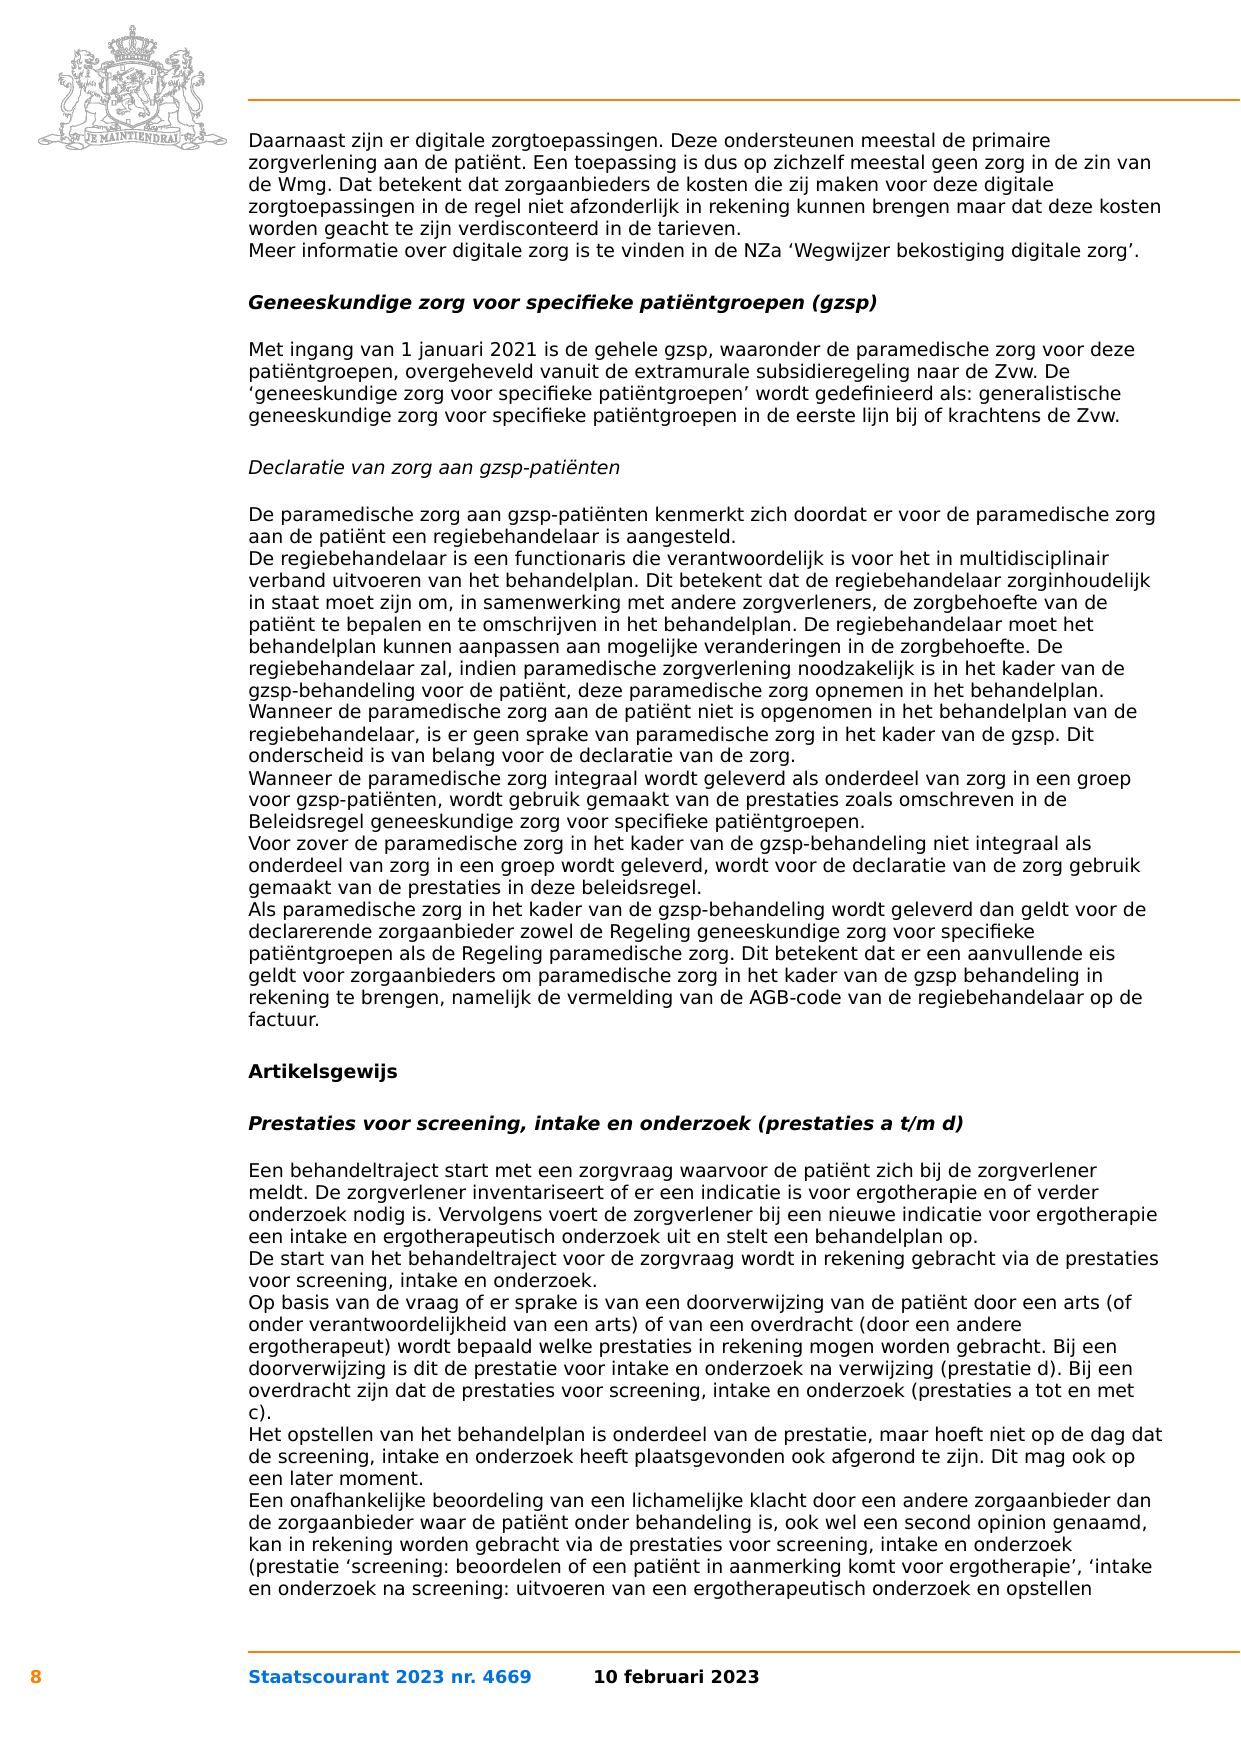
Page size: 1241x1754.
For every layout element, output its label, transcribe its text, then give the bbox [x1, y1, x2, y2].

subtitle Artikelsgewijs [248, 1061, 1163, 1083]
subtitle Prestaties voor screening, intake en onderzoek (prestaties a t/m d) [248, 1113, 1163, 1135]
text De paramedische zorg aan gzsp-patiënten kenmerkt zich doordat er voor de paramedische zorg aan de patiënt een regiebehandelaar is aangesteld. [248, 504, 1163, 548]
text Met ingang van 1 januari 2021 is de gehele gzsp, waaronder de paramedische zorg voor deze patiëntgroepen, overgeheveld vanuit de extramurale subsidieregeling naar de Zvw. De ‘geneeskundige zorg voor specifieke patiëntgroepen’ wordt gedefinieerd als: generalistische geneeskundige zorg voor specifieke patiëntgroepen in de eerste lijn bij of krachtens de Zvw. [248, 339, 1163, 427]
text Voor zover de paramedische zorg in het kader van de gzsp-behandeling niet integraal als onderdeel van zorg in een groep wordt geleverd, wordt voor de declaratie van de zorg gebruik gemaakt van de prestaties in deze beleidsregel. [248, 833, 1163, 899]
text Op basis van de vraag of er sprake is van een doorverwijzing van de patiënt door een arts (of onder verantwoordelijkheid van een arts) of van een overdracht (door een andere ergotherapeut) wordt bepaald welke prestaties in rekening mogen worden gebracht. Bij een doorverwijzing is dit de prestatie voor intake en onderzoek na verwijzing (prestatie d). Bij een overdracht zijn dat de prestaties voor screening, intake en onderzoek (prestaties a tot en met c). [248, 1292, 1163, 1424]
text Een onafhankelijke beoordeling van een lichamelijke klacht door een andere zorgaanbieder dan de zorgaanbieder waar de patiënt onder behandeling is, ook wel een second opinion genaamd, kan in rekening worden gebracht via de prestaties voor screening, intake en onderzoek (prestatie ‘screening: beoordelen of een patiënt in aanmerking komt voor ergotherapie’, ‘intake en onderzoek na screening: uitvoeren van een ergotherapeutisch onderzoek en opstellen [248, 1490, 1163, 1600]
text Meer informatie over digitale zorg is te vinden in de NZa ‘Wegwijzer bekostiging digitale zorg’. [248, 240, 1163, 262]
text Een behandeltraject start met een zorgvraag waarvoor de patiënt zich bij de zorgverlener meldt. De zorgverlener inventariseert of er een indicatie is voor ergotherapie en of verder onderzoek nodig is. Vervolgens voert de zorgverlener bij een nieuwe indicatie voor ergotherapie een intake en ergotherapeutisch onderzoek uit en stelt een behandelplan op. [248, 1160, 1163, 1248]
text Als paramedische zorg in het kader van de gzsp-behandeling wordt geleverd dan geldt voor de declarerende zorgaanbieder zowel de Regeling geneeskundige zorg voor specifieke patiëntgroepen als de Regeling paramedische zorg. Dit betekent dat er een aanvullende eis geldt voor zorgaanbieders om paramedische zorg in het kader van de gzsp behandeling in rekening te brengen, namelijk de vermelding van de AGB-code van de regiebehandelaar op de factuur. [248, 899, 1163, 1031]
text De start van het behandeltraject voor de zorgvraag wordt in rekening gebracht via de prestaties voor screening, intake en onderzoek. [248, 1248, 1163, 1292]
subtitle Geneeskundige zorg voor specifieke patiëntgroepen (gzsp) [248, 292, 1163, 314]
text Daarnaast zijn er digitale zorgtoepassingen. Deze ondersteunen meestal de primaire zorgverlening aan de patiënt. Een toepassing is dus op zichzelf meestal geen zorg in de zin van de Wmg. Dat betekent dat zorgaanbieders de kosten die zij maken voor deze digitale zorgtoepassingen in de regel niet afzonderlijk in rekening kunnen brengen maar dat deze kosten worden geacht te zijn verdisconteerd in de tarieven. [248, 130, 1163, 240]
text Het opstellen van het behandelplan is onderdeel van de prestatie, maar hoeft niet op de dag dat de screening, intake en onderzoek heeft plaatsgevonden ook afgerond te zijn. Dit mag ook op een later moment. [248, 1424, 1163, 1490]
picture [38, 25, 227, 150]
text De regiebehandelaar is een functionaris die verantwoordelijk is voor het in multidisciplinair verband uitvoeren van het behandelplan. Dit betekent dat de regiebehandelaar zorginhoudelijk in staat moet zijn om, in samenwerking met andere zorgverleners, de zorgbehoefte van de patiënt te bepalen en te omschrijven in het behandelplan. De regiebehandelaar moet het behandelplan kunnen aanpassen aan mogelijke veranderingen in de zorgbehoefte. De regiebehandelaar zal, indien paramedische zorgverlening noodzakelijk is in het kader van de gzsp-behandeling voor de patiënt, deze paramedische zorg opnemen in het behandelplan. Wanneer de paramedische zorg aan de patiënt niet is opgenomen in het behandelplan van de regiebehandelaar, is er geen sprake van paramedische zorg in het kader van de gzsp. Dit onderscheid is van belang voor de declaratie van de zorg. [248, 548, 1163, 767]
subtitle Declaratie van zorg aan gzsp-patiënten [248, 457, 1163, 479]
text Wanneer de paramedische zorg integraal wordt geleverd als onderdeel van zorg in een groep voor gzsp-patiënten, wordt gebruik gemaakt van de prestaties zoals omschreven in de Beleidsregel geneeskundige zorg voor specifieke patiëntgroepen. [248, 767, 1163, 833]
